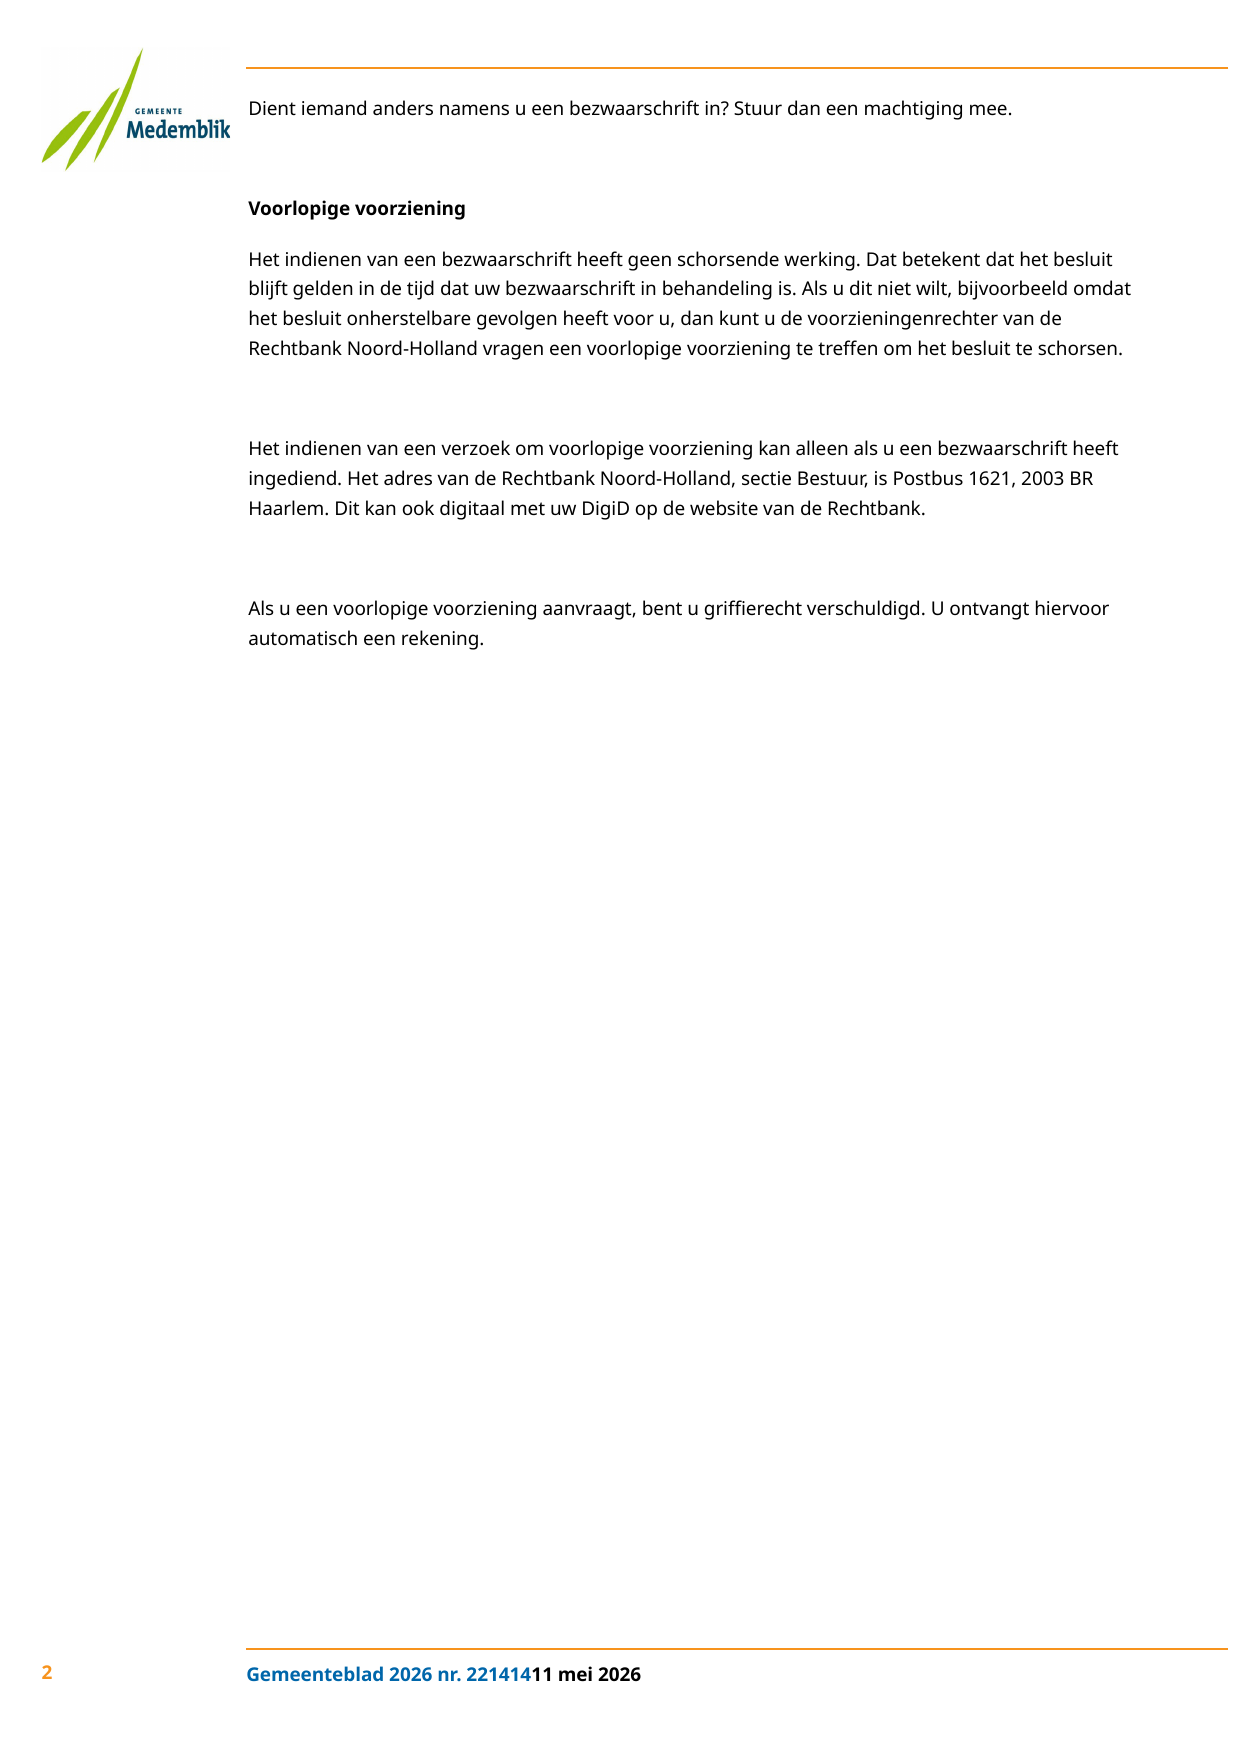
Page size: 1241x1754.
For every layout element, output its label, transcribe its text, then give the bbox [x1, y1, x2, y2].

text Voorlopige voorziening [248, 196, 1152, 221]
text Het indienen van een bezwaarschrift heeft geen schorsende werking. Dat betekent dat het besluit blijft gelden in de tijd dat uw bezwaarschrift in behandeling is. Als u dit niet wilt, bijvoorbeeld omdat het besluit onherstelbare gevolgen heeft voor u, dan kunt u de voorzieningenrechter van de Rechtbank Noord-Holland vragen een voorlopige voorziening te treffen om het besluit te schorsen. [248, 246, 1152, 361]
picture [41, 47, 231, 172]
text Dient iemand anders namens u een bezwaarschrift in? Stuur dan een machtiging mee. [248, 95, 1152, 121]
text Het indienen van een verzoek om voorlopige voorziening kan alleen als u een bezwaarschrift heeft ingediend. Het adres van de Rechtbank Noord-Holland, sectie Bestuur, is Postbus 1621, 2003 BR Haarlem. Dit kan ook digitaal met uw DigiD op de website van de Rechtbank. [248, 436, 1152, 521]
text Als u een voorlopige voorziening aanvraagt, bent u griffierecht verschuldigd. U ontvangt hiervoor automatisch een rekening. [248, 596, 1152, 651]
